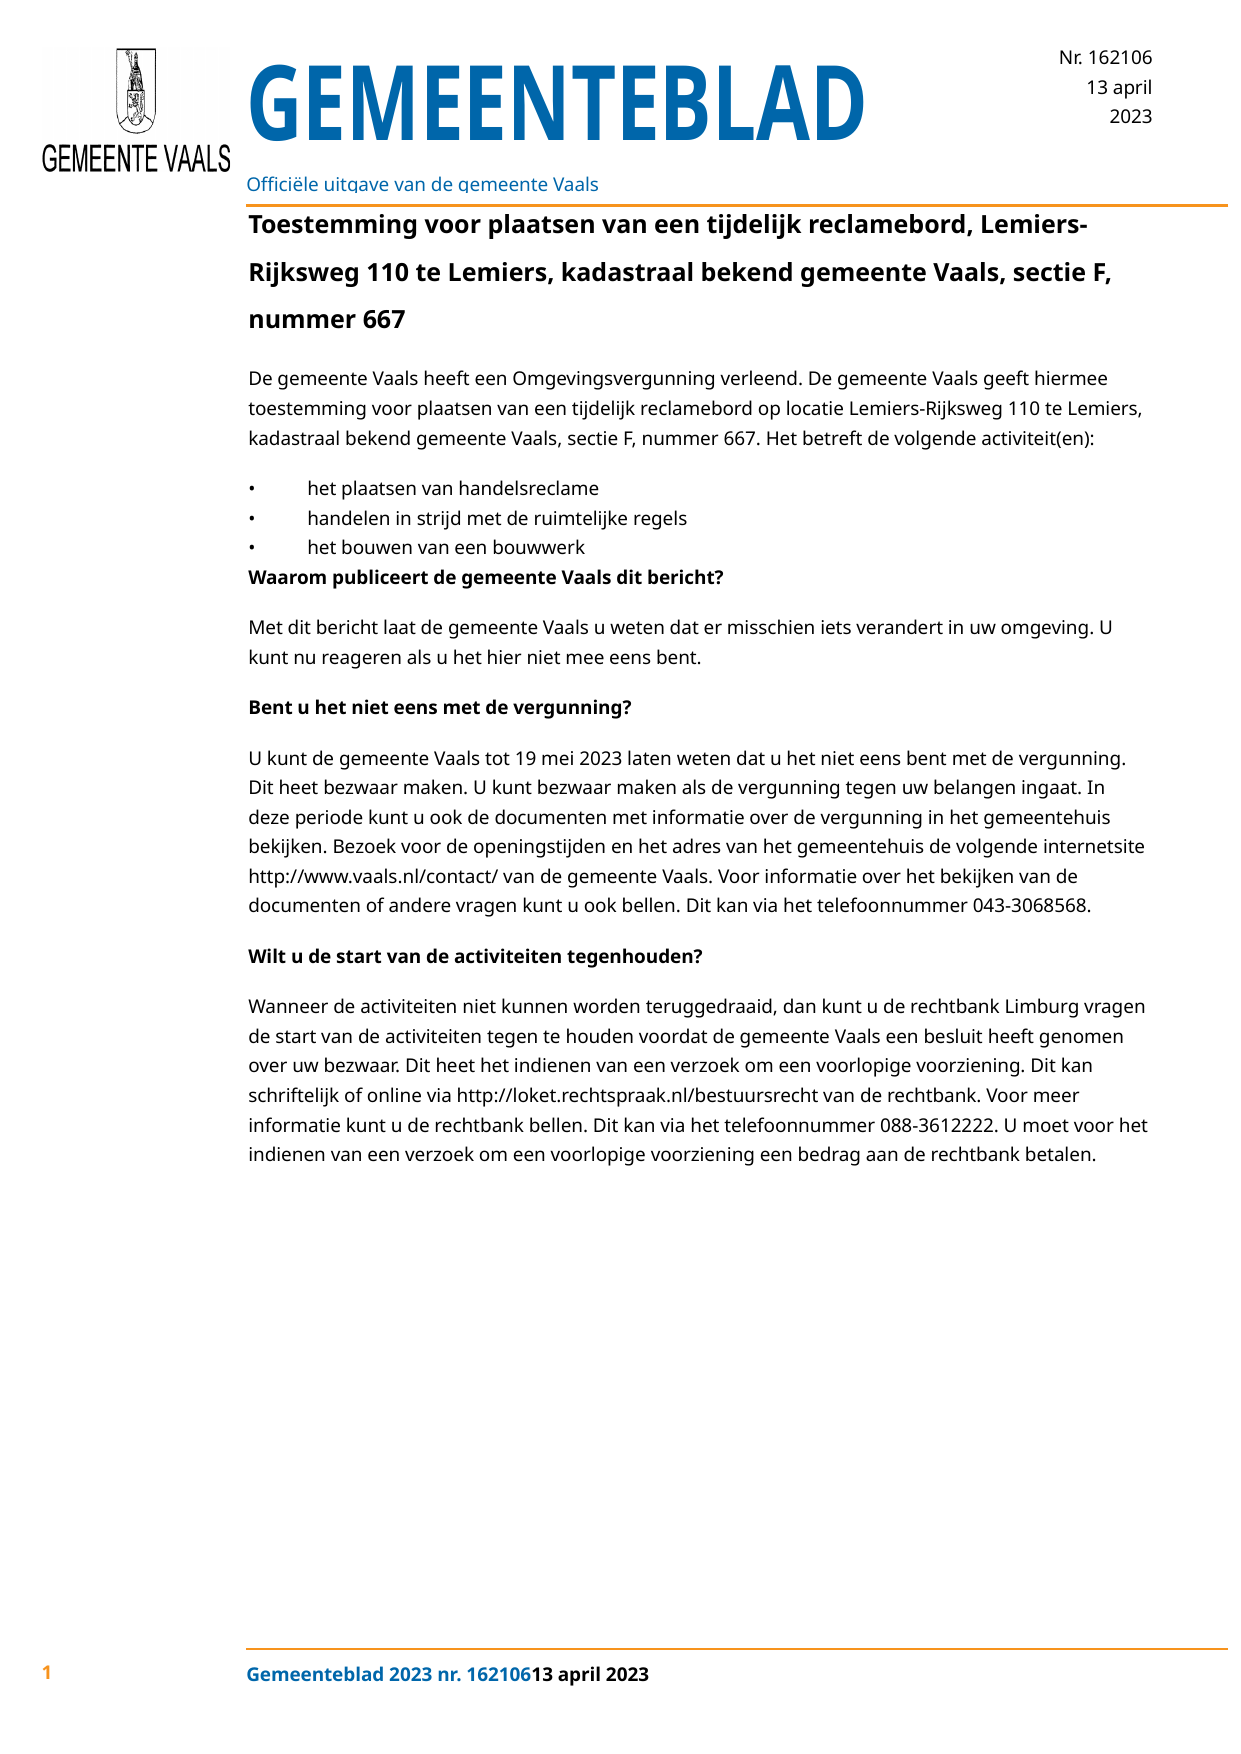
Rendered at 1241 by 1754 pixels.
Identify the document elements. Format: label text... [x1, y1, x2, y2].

list het plaatsen van handelsreclame [248, 475, 1152, 501]
text Wilt u de start van de activiteiten tegenhouden? [248, 943, 1152, 969]
list het bouwen van een bouwwerk [248, 534, 1152, 560]
text Met dit bericht laat de gemeente Vaals u weten dat er misschien iets verandert in uw omgeving. U kunt nu reageren als u het hier niet mee eens bent. [248, 614, 1152, 669]
text U kunt de gemeente Vaals tot 19 mei 2023 laten weten dat u het niet eens bent met de vergunning. Dit heet bezwaar maken. U kunt bezwaar maken als de vergunning tegen uw belangen ingaat. In deze periode kunt u ook de documenten met informatie over de vergunning in het gemeentehuis bekijken. Bezoek voor de openingstijden en het adres van het gemeentehuis de volgende internetsite http://www.vaals.nl/contact/ van de gemeente Vaals. Voor informatie over het bekijken van de documenten of andere vragen kunt u ook bellen. Dit kan via het telefoonnummer 043-3068568. [248, 745, 1152, 918]
text Bent u het niet eens met de vergunning? [248, 694, 1152, 720]
text De gemeente Vaals heeft een Omgevingsvergunning verleend. De gemeente Vaals geeft hiermee toestemming voor plaatsen van een tijdelijk reclamebord op locatie Lemiers-Rijksweg 110 te Lemiers, kadastraal bekend gemeente Vaals, sectie F, nummer 667. Het betreft de volgende activiteit(en): [248, 366, 1152, 450]
text Toestemming voor plaatsen van een tijdelijk reclamebord, Lemiers-Rijksweg 110 te Lemiers, kadastraal bekend gemeente Vaals, sectie F, nummer 667 [248, 207, 1152, 336]
picture [41, 47, 231, 172]
list handelen in strijd met de ruimtelijke regels [248, 505, 1152, 530]
text Waarom publiceert de gemeente Vaals dit bericht? [248, 564, 1152, 589]
text Wanneer de activiteiten niet kunnen worden teruggedraaid, dan kunt u de rechtbank Limburg vragen de start van de activiteiten tegen te houden voordat de gemeente Vaals een besluit heeft genomen over uw bezwaar. Dit heet het indienen van een verzoek om een voorlopige voorziening. Dit kan schriftelijk of online via http://loket.rechtspraak.nl/bestuursrecht van de rechtbank. Voor meer informatie kunt u de rechtbank bellen. Dit kan via het telefoonnummer 088-3612222. U moet voor het indienen van een verzoek om een voorlopige voorziening een bedrag aan de rechtbank betalen. [248, 993, 1152, 1167]
